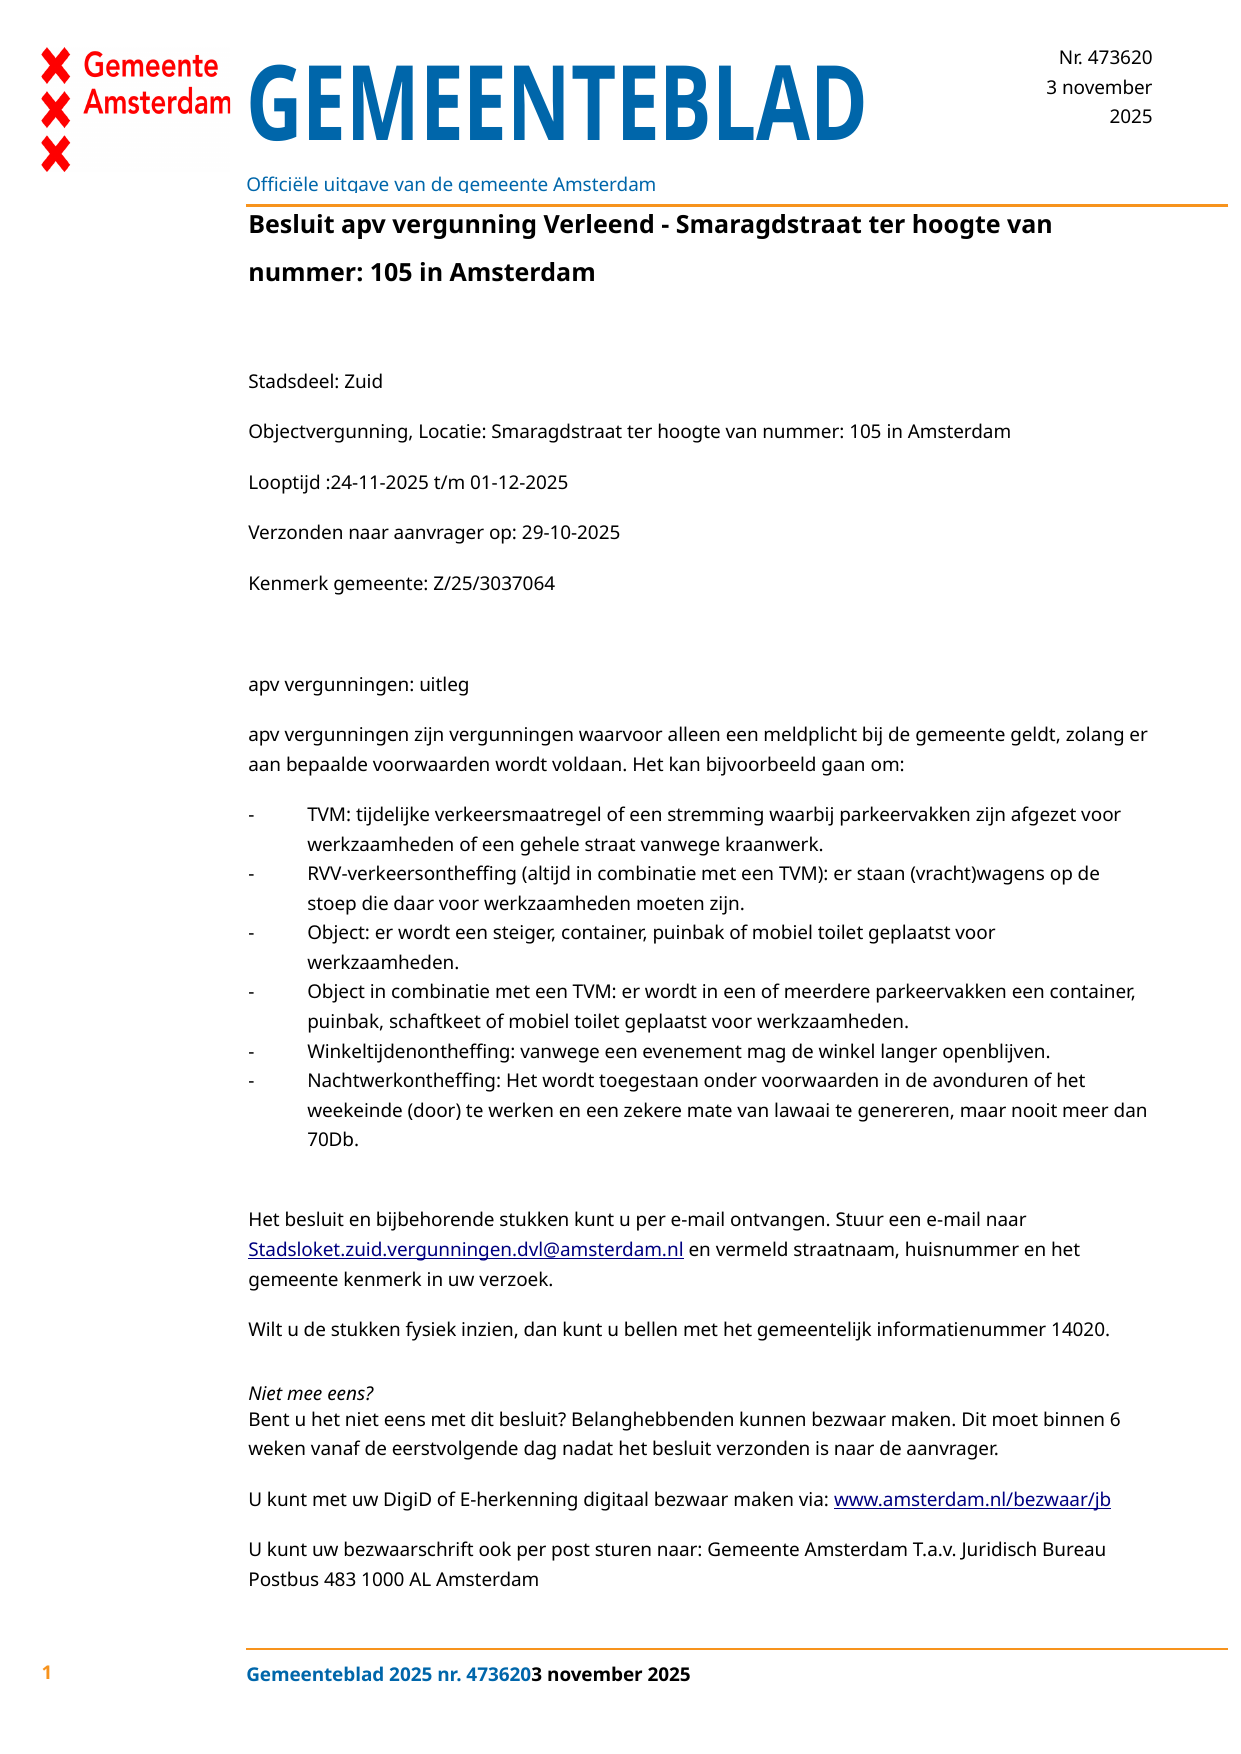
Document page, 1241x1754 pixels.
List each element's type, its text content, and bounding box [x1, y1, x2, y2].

text Besluit apv vergunning Verleend - Smaragdstraat ter hoogte van nummer: 105 in Amsterdam [248, 207, 1152, 288]
text Bent u het niet eens met dit besluit? Belanghebbenden kunnen bezwaar maken. Dit moet binnen 6 weken vanaf de eerstvolgende dag nadat het besluit verzonden is naar de aanvrager. [248, 1406, 1152, 1461]
text Niet mee eens? [248, 1380, 1152, 1406]
text Objectvergunning, Locatie: Smaragdstraat ter hoogte van nummer: 105 in Amsterdam [248, 419, 1152, 444]
text Stadsdeel: Zuid [248, 368, 1152, 394]
text U kunt uw bezwaarschrift ook per post sturen naar: Gemeente Amsterdam T.a.v. Juridisch Bureau Postbus 483 1000 AL Amsterdam [248, 1536, 1152, 1592]
text apv vergunningen zijn vergunningen waarvoor alleen een meldplicht bij de gemeente geldt, zolang er aan bepaalde voorwaarden wordt voldaan. Het kan bijvoorbeeld gaan om: [248, 721, 1152, 777]
list Winkeltijdenontheffing: vanwege een evenement mag de winkel langer openblijven. [248, 1038, 1152, 1064]
text Wilt u de stukken fysiek inzien, dan kunt u bellen met het gemeentelijk informatienummer 14020. [248, 1316, 1152, 1342]
list Object in combinatie met een TVM: er wordt in een of meerdere parkeervakken een container, puinbak, schaftkeet of mobiel toilet geplaatst voor werkzaamheden. [248, 979, 1152, 1034]
list Object: er wordt een steiger, container, puinbak of mobiel toilet geplaatst voor werkzaamheden. [248, 919, 1152, 975]
list TVM: tijdelijke verkeersmaatregel of een stremming waarbij parkeervakken zijn afgezet voor werkzaamheden of een gehele straat vanwege kraanwerk. [248, 801, 1152, 857]
list RVV-verkeersontheffing (altijd in combinatie met een TVM): er staan (vracht)wagens op de stoep die daar voor werkzaamheden moeten zijn. [248, 860, 1152, 916]
text U kunt met uw DigiD of E-herkenning digitaal bezwaar maken via: www.amsterdam.nl/bezwaar/jb [248, 1486, 1152, 1512]
text Kenmerk gemeente: Z/25/3037064 [248, 570, 1152, 596]
text Looptijd :24-11-2025 t/m 01-12-2025 [248, 469, 1152, 495]
text apv vergunningen: uitleg [248, 671, 1152, 697]
picture [41, 47, 231, 172]
text Verzonden naar aanvrager op: 29-10-2025 [248, 519, 1152, 545]
text Het besluit en bijbehorende stukken kunt u per e-mail ontvangen. Stuur een e-mail naar Stadsloket.zuid.vergunningen.dvl@amsterdam.nl en vermeld straatnaam, huisnummer en het gemeente kenmerk in uw verzoek. [248, 1207, 1152, 1292]
list Nachtwerkontheffing: Het wordt toegestaan onder voorwaarden in de avonduren of het weekeinde (door) te werken en een zekere mate van lawaai te genereren, maar nooit meer dan 70Db. [248, 1067, 1152, 1152]
